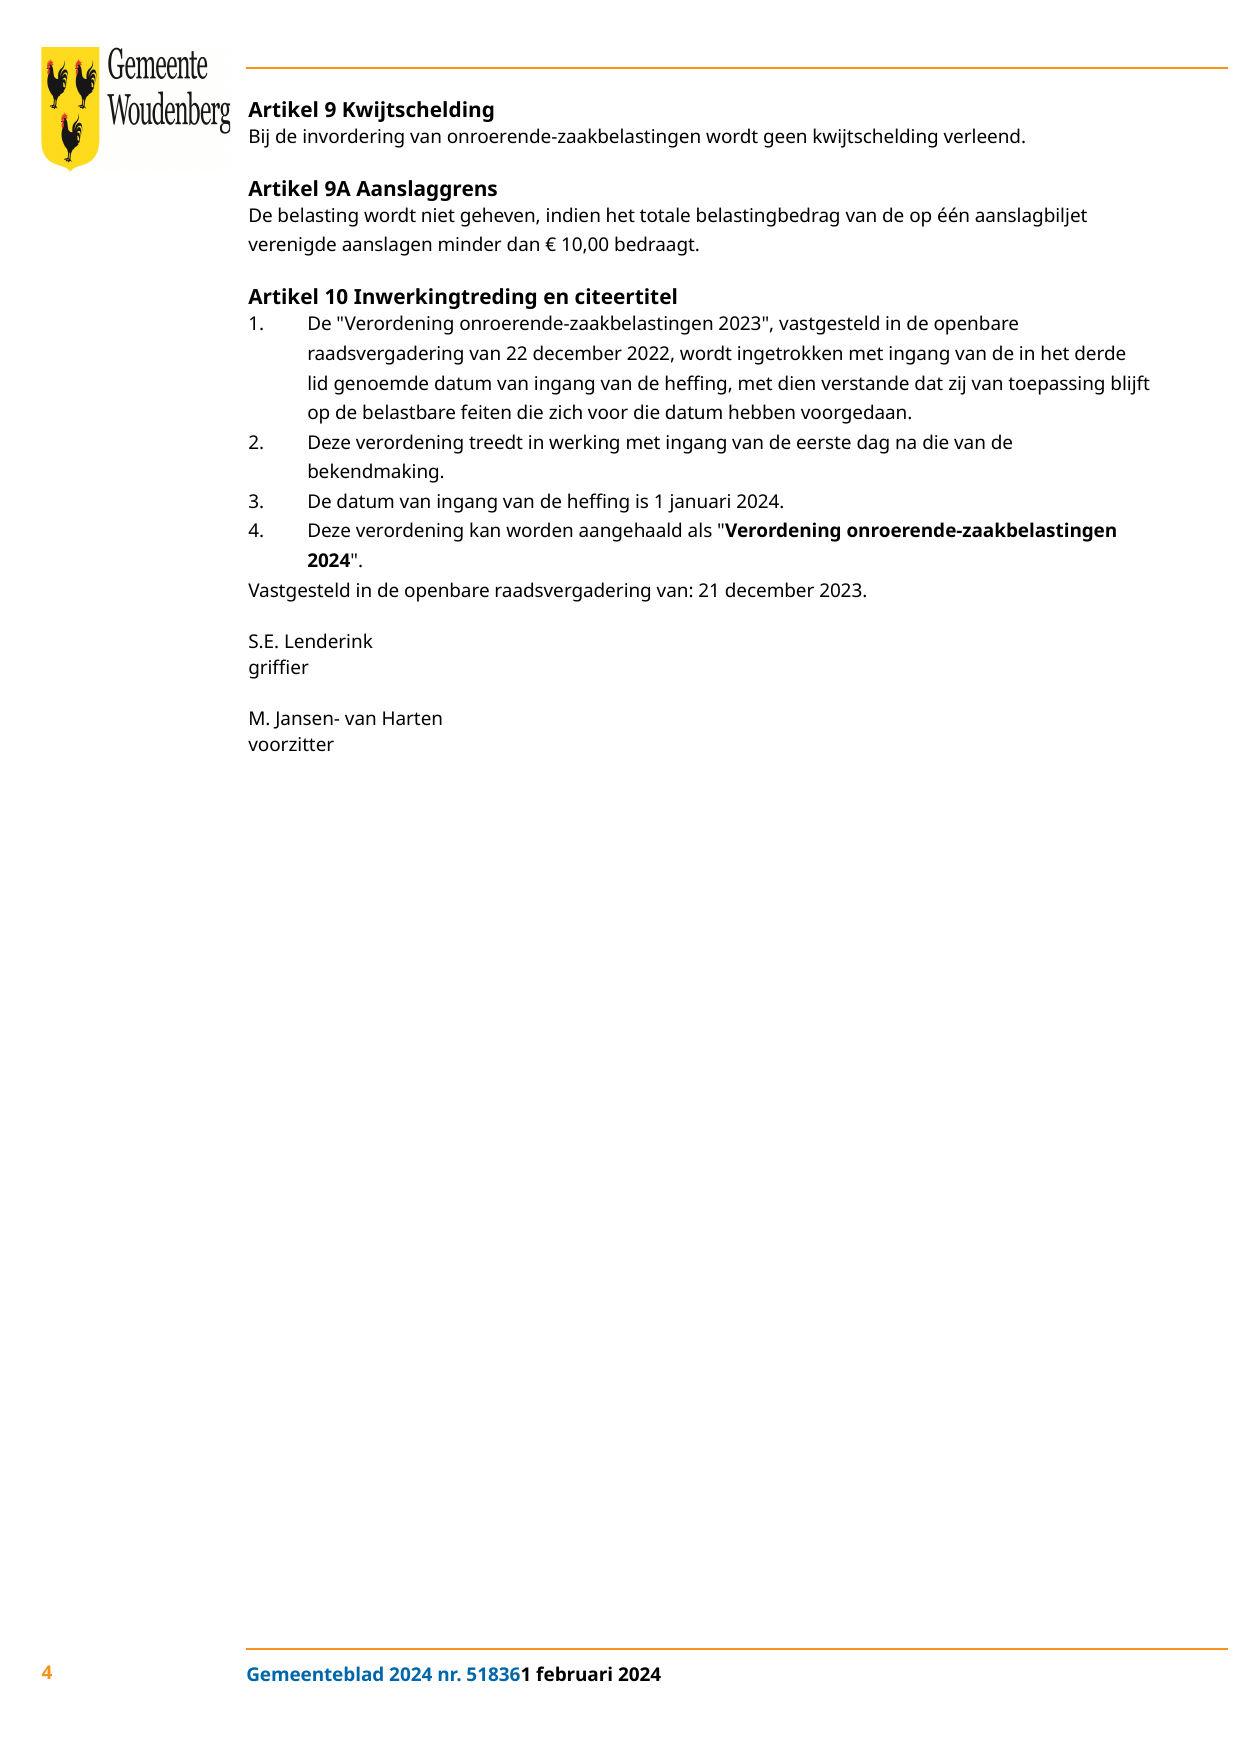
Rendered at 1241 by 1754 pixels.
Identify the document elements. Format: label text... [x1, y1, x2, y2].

text Artikel 9 Kwijtschelding [248, 95, 1152, 123]
list Deze verordening treedt in werking met ingang van de eerste dag na die van de bekendmaking. [248, 429, 1152, 484]
list De "Verordening onroerende-zaakbelastingen 2023", vastgesteld in de openbare raadsvergadering van 22 december 2022, wordt ingetrokken met ingang van de in het derde lid genoemde datum van ingang van de heffing, met dien verstande dat zij van toepassing blijft op de belastbare feiten die zich voor die datum hebben voorgedaan. [248, 311, 1152, 425]
list Deze verordening kan worden aangehaald als "Verordening onroerende-zaakbelastingen 2024". [248, 518, 1152, 573]
text griffier [248, 654, 1152, 680]
text M. Jansen- van Harten [248, 705, 1152, 731]
text Vastgesteld in de openbare raadsvergadering van: 21 december 2023. [248, 577, 1152, 602]
list De datum van ingang van de heffing is 1 januari 2024. [248, 488, 1152, 514]
text Bij de invordering van onroerende-zaakbelastingen wordt geen kwijtschelding verleend. [248, 123, 1152, 149]
picture [41, 47, 231, 172]
text S.E. Lenderink [248, 628, 1152, 654]
text voorzitter [248, 731, 1152, 757]
text De belasting wordt niet geheven, indien het totale belastingbedrag van de op één aanslagbiljet verenigde aanslagen minder dan € 10,00 bedraagt. [248, 202, 1152, 257]
text Artikel 10 Inwerkingtreding en citeertitel [248, 282, 1152, 311]
text Artikel 9A Aanslaggrens [248, 174, 1152, 202]
